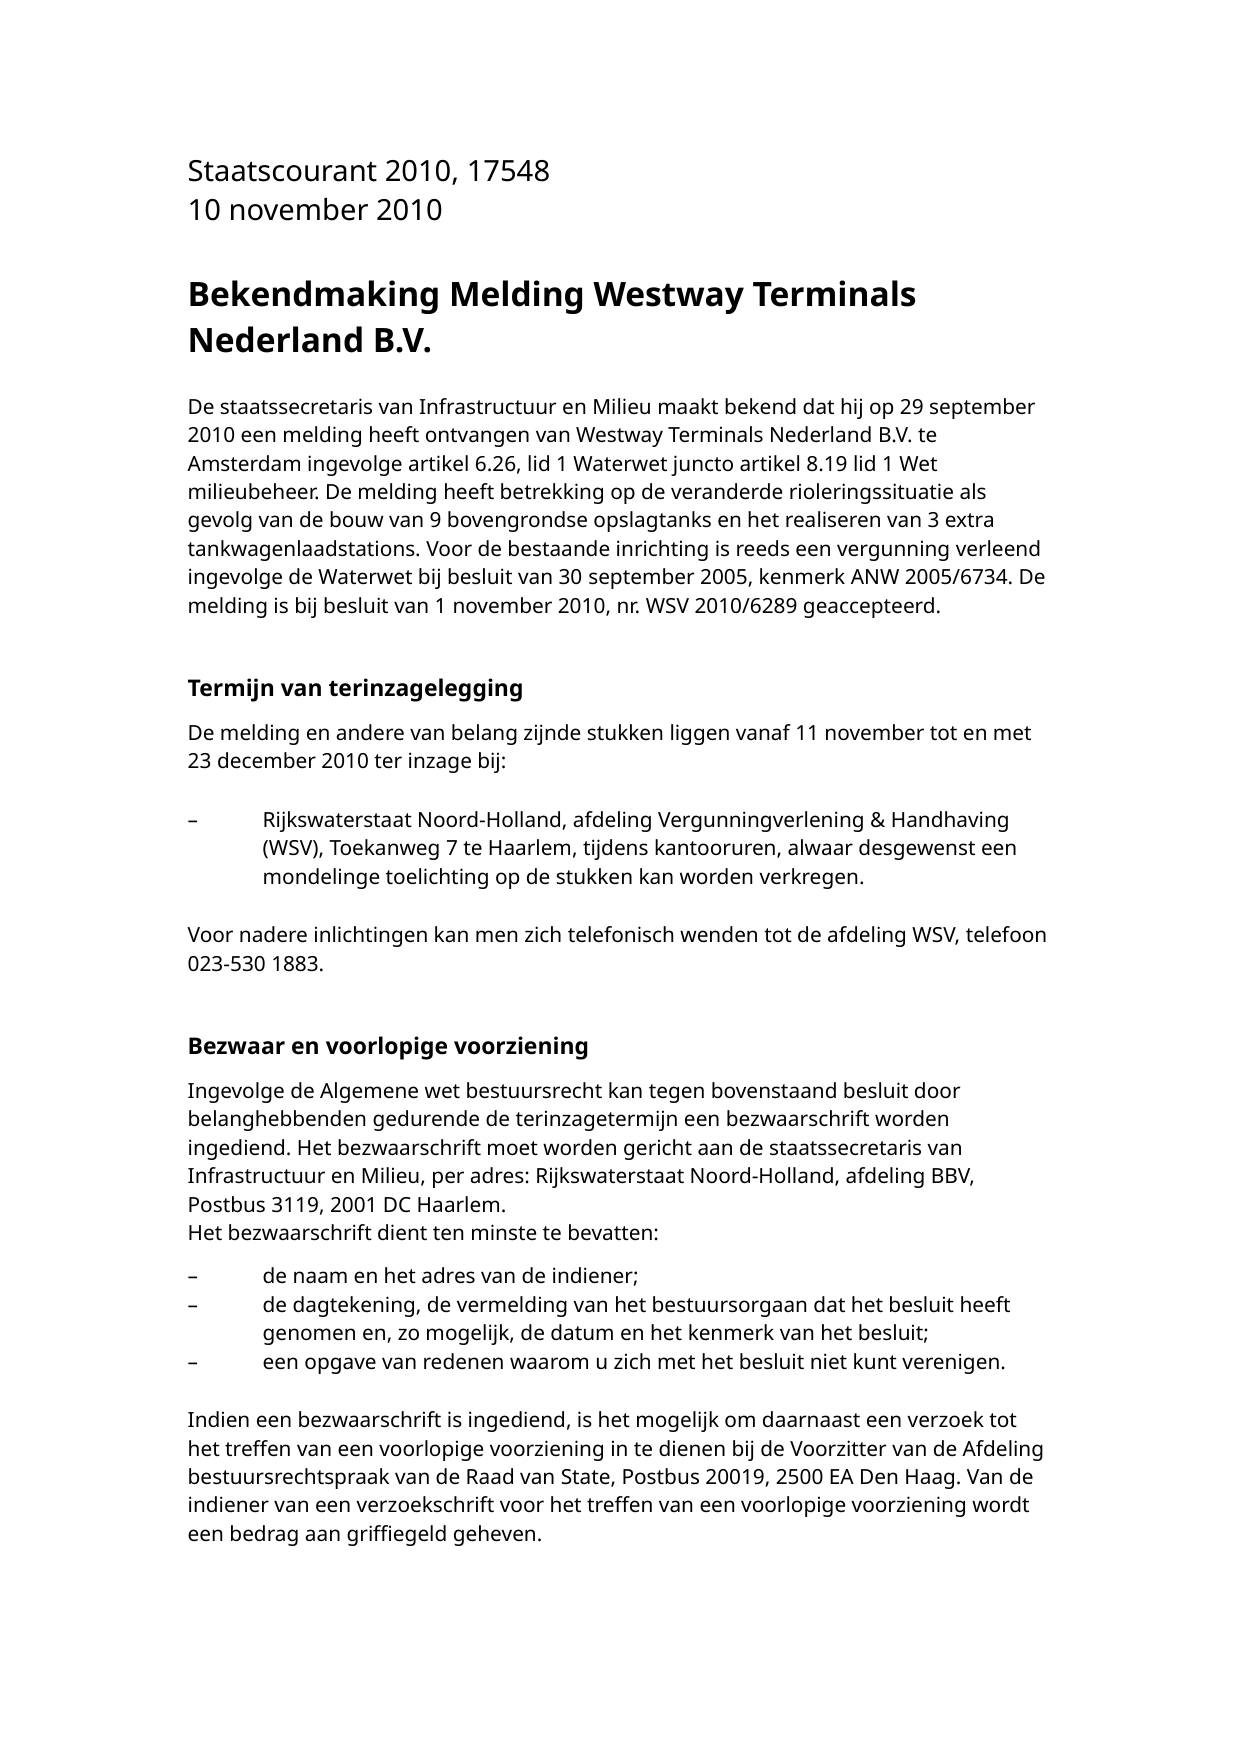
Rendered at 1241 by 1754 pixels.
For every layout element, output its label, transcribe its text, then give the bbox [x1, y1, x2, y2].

subtitle Bekendmaking Melding Westway Terminals Nederland B.V. [187, 271, 1053, 362]
list de dagtekening, de vermelding van het bestuursorgaan dat het besluit heeft genomen en, zo mogelijk, de datum en het kenmerk van het besluit; [187, 1290, 1053, 1347]
text Voor nadere inlichtingen kan men zich telefonisch wenden tot de afdeling WSV, telefoon 023-530 1883. [187, 920, 1053, 977]
text Het bezwaarschrift dient ten minste te bevatten: [187, 1218, 1053, 1247]
text De staatssecretaris van Infrastructuur en Milieu maakt bekend dat hij op 29 september 2010 een melding heeft ontvangen van Westway Terminals Nederland B.V. te Amsterdam ingevolge artikel 6.26, lid 1 Waterwet juncto artikel 8.19 lid 1 Wet milieubeheer. De melding heeft betrekking op de veranderde rioleringssituatie als gevolg van de bouw van 9 bovengrondse opslagtanks en het realiseren van 3 extra tankwagenlaadstations. Voor de bestaande inrichting is reeds een vergunning verleend ingevolge de Waterwet bij besluit van 30 september 2005, kenmerk ANW 2005/6734. De melding is bij besluit van 1 november 2010, nr. WSV 2010/6289 geaccepteerd. [187, 392, 1053, 619]
list de naam en het adres van de indiener; [187, 1262, 1053, 1290]
text Indien een bezwaarschrift is ingediend, is het mogelijk om daarnaast een verzoek tot het treffen van een voorlopige voorziening in te dienen bij de Voorzitter van de Afdeling bestuursrechtspraak van de Raad van State, Postbus 20019, 2500 EA Den Haag. Van de indiener van een verzoekschrift voor het treffen van een voorlopige voorziening wordt een bedrag aan griffiegeld geheven. [187, 1405, 1053, 1547]
text Staatscourant 2010, 17548 [187, 150, 1053, 190]
text De melding en andere van belang zijnde stukken liggen vanaf 11 november tot en met 23 december 2010 ter inzage bij: [187, 718, 1053, 775]
list Rijkswaterstaat Noord-Holland, afdeling Vergunningverlening & Handhaving (WSV), Toekanweg 7 te Haarlem, tijdens kantooruren, alwaar desgewenst een mondelinge toelichting op de stukken kan worden verkregen. [187, 805, 1053, 890]
text 10 november 2010 [187, 190, 1053, 229]
list een opgave van redenen waarom u zich met het besluit niet kunt verenigen. [187, 1347, 1053, 1375]
subtitle Termijn van terinzagelegging [187, 672, 1053, 703]
subtitle Bezwaar en voorlopige voorziening [187, 1030, 1053, 1061]
text Ingevolge de Algemene wet bestuursrecht kan tegen bovenstaand besluit door belanghebbenden gedurende de terinzagetermijn een bezwaarschrift worden ingediend. Het bezwaarschrift moet worden gericht aan de staatssecretaris van Infrastructuur en Milieu, per adres: Rijkswaterstaat Noord-Holland, afdeling BBV, Postbus 3119, 2001 DC Haarlem. [187, 1076, 1053, 1218]
